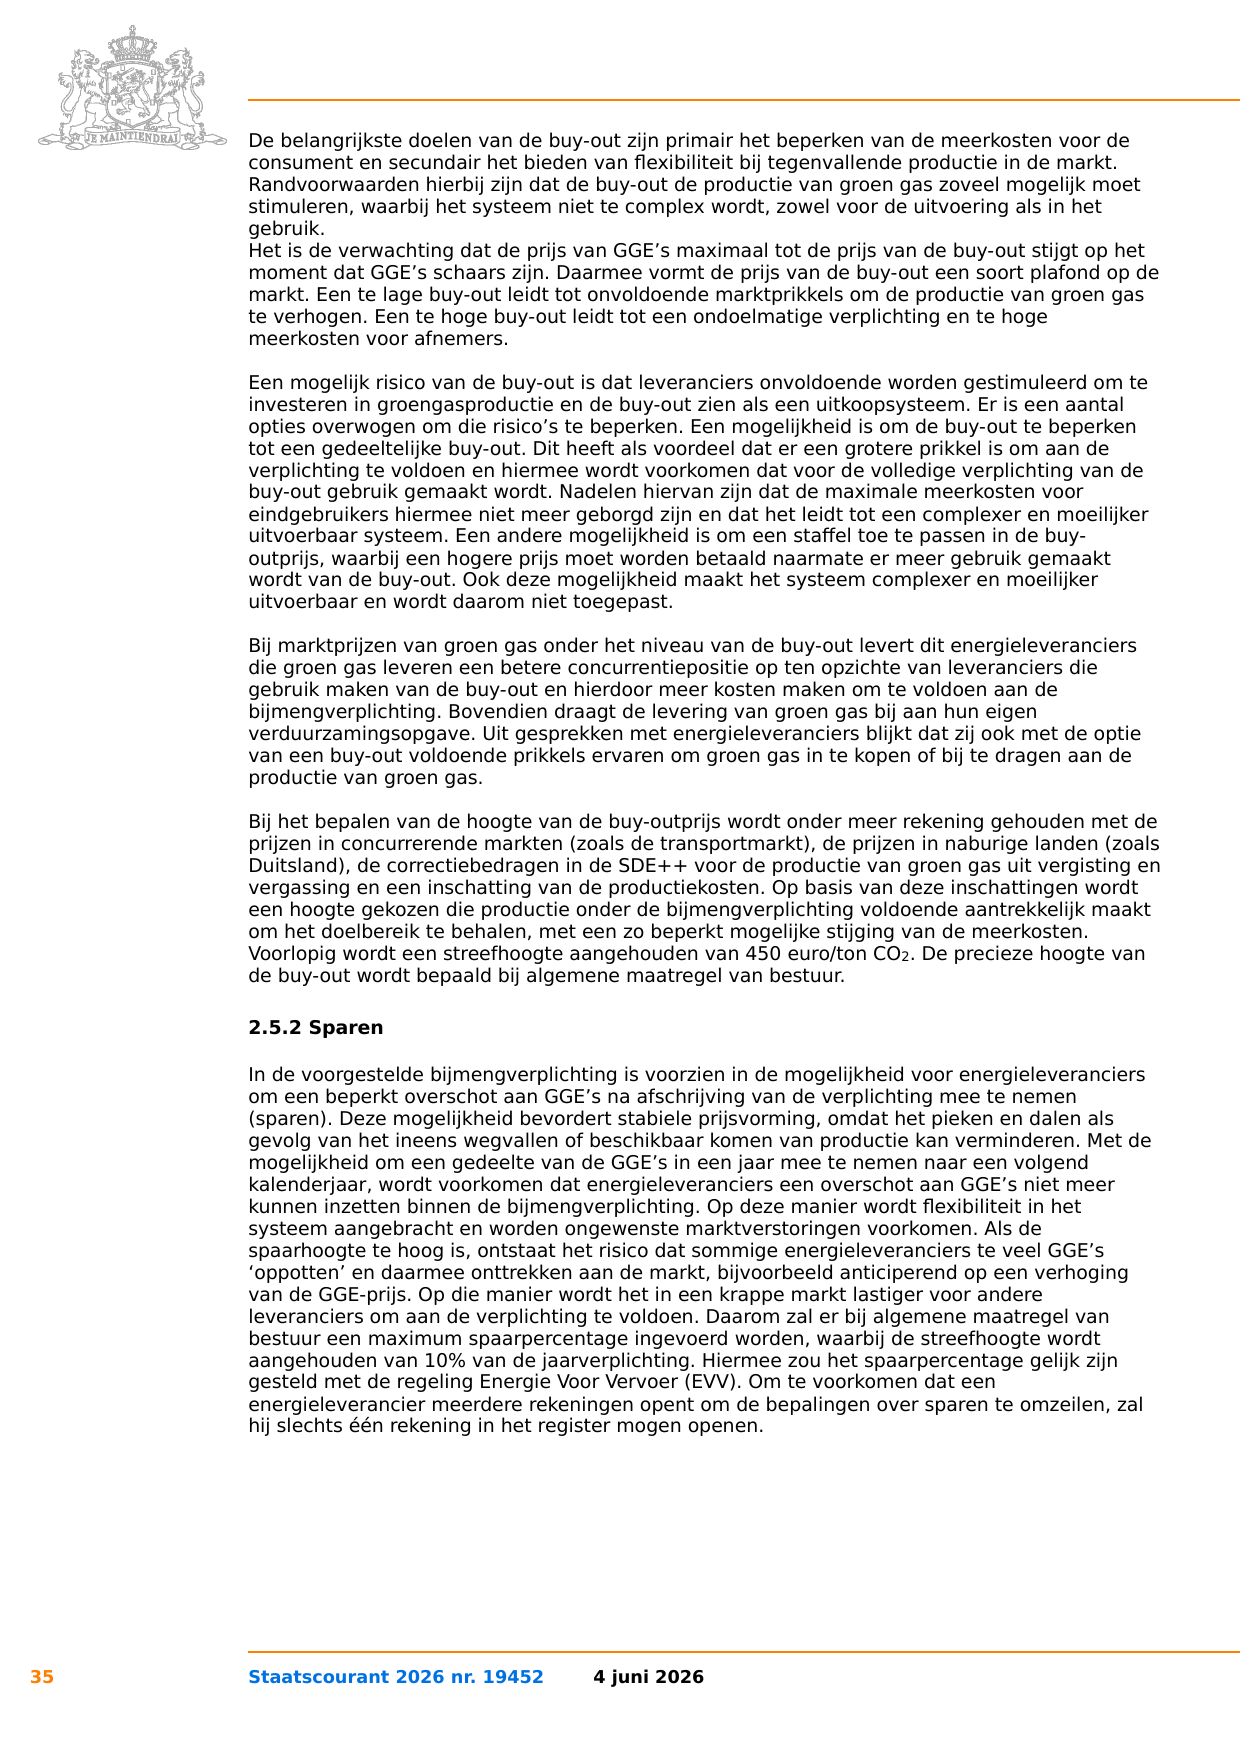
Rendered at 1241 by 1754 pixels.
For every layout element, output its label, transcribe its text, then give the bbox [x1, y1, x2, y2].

text Bij het bepalen van de hoogte van de buy-outprijs wordt onder meer rekening gehouden met de prijzen in concurrerende markten (zoals de transportmarkt), de prijzen in naburige landen (zoals Duitsland), de correctiebedragen in de SDE++ voor de productie van groen gas uit vergisting en vergassing en een inschatting van de productiekosten. Op basis van deze inschattingen wordt een hoogte gekozen die productie onder de bijmengverplichting voldoende aantrekkelijk maakt om het doelbereik te behalen, met een zo beperkt mogelijke stijging van de meerkosten. Voorlopig wordt een streefhoogte aangehouden van 450 euro/ton CO2. De precieze hoogte van de buy-out wordt bepaald bij algemene maatregel van bestuur. [248, 811, 1163, 987]
text Een mogelijk risico van de buy-out is dat leveranciers onvoldoende worden gestimuleerd om te investeren in groengasproductie en de buy-out zien als een uitkoopsysteem. Er is een aantal opties overwogen om die risico’s te beperken. Een mogelijkheid is om de buy-out te beperken tot een gedeeltelijke buy-out. Dit heeft als voordeel dat er een grotere prikkel is om aan de verplichting te voldoen en hiermee wordt voorkomen dat voor de volledige verplichting van de buy-out gebruik gemaakt wordt. Nadelen hiervan zijn dat de maximale meerkosten voor eindgebruikers hiermee niet meer geborgd zijn en dat het leidt tot een complexer en moeilijker uitvoerbaar systeem. Een andere mogelijkheid is om een staffel toe te passen in de buy-outprijs, waarbij een hogere prijs moet worden betaald naarmate er meer gebruik gemaakt wordt van de buy-out. Ook deze mogelijkheid maakt het systeem complexer en moeilijker uitvoerbaar en wordt daarom niet toegepast. [248, 372, 1163, 613]
text In de voorgestelde bijmengverplichting is voorzien in de mogelijkheid voor energieleveranciers om een beperkt overschot aan GGE’s na afschrijving van de verplichting mee te nemen (sparen). Deze mogelijkheid bevordert stabiele prijsvorming, omdat het pieken en dalen als gevolg van het ineens wegvallen of beschikbaar komen van productie kan verminderen. Met de mogelijkheid om een gedeelte van de GGE’s in een jaar mee te nemen naar een volgend kalenderjaar, wordt voorkomen dat energieleveranciers een overschot aan GGE’s niet meer kunnen inzetten binnen de bijmengverplichting. Op deze manier wordt flexibiliteit in het systeem aangebracht en worden ongewenste marktverstoringen voorkomen. Als de spaarhoogte te hoog is, ontstaat het risico dat sommige energieleveranciers te veel GGE’s ‘oppotten’ en daarmee onttrekken aan de markt, bijvoorbeeld anticiperend op een verhoging van de GGE-prijs. Op die manier wordt het in een krappe markt lastiger voor andere leveranciers om aan de verplichting te voldoen. Daarom zal er bij algemene maatregel van bestuur een maximum spaarpercentage ingevoerd worden, waarbij de streefhoogte wordt aangehouden van 10% van de jaarverplichting. Hiermee zou het spaarpercentage gelijk zijn gesteld met de regeling Energie Voor Vervoer (EVV). Om te voorkomen dat een energieleverancier meerdere rekeningen opent om de bepalingen over sparen te omzeilen, zal hij slechts één rekening in het register mogen openen. [248, 1064, 1163, 1437]
picture [38, 25, 227, 150]
text De belangrijkste doelen van de buy-out zijn primair het beperken van de meerkosten voor de consument en secundair het bieden van flexibiliteit bij tegenvallende productie in de markt. Randvoorwaarden hierbij zijn dat de buy-out de productie van groen gas zoveel mogelijk moet stimuleren, waarbij het systeem niet te complex wordt, zowel voor de uitvoering als in het gebruik. [248, 130, 1163, 240]
text Bij marktprijzen van groen gas onder het niveau van de buy-out levert dit energieleveranciers die groen gas leveren een betere concurrentiepositie op ten opzichte van leveranciers die gebruik maken van de buy-out en hierdoor meer kosten maken om te voldoen aan de bijmengverplichting. Bovendien draagt de levering van groen gas bij aan hun eigen verduurzamingsopgave. Uit gesprekken met energieleveranciers blijkt dat zij ook met de optie van een buy-out voldoende prikkels ervaren om groen gas in te kopen of bij te dragen aan de productie van groen gas. [248, 635, 1163, 789]
text Het is de verwachting dat de prijs van GGE’s maximaal tot de prijs van de buy-out stijgt op het moment dat GGE’s schaars zijn. Daarmee vormt de prijs van de buy-out een soort plafond op de markt. Een te lage buy-out leidt tot onvoldoende marktprikkels om de productie van groen gas te verhogen. Een te hoge buy-out leidt tot een ondoelmatige verplichting en te hoge meerkosten voor afnemers. [248, 240, 1163, 350]
subtitle 2.5.2 Sparen [248, 1017, 1163, 1039]
